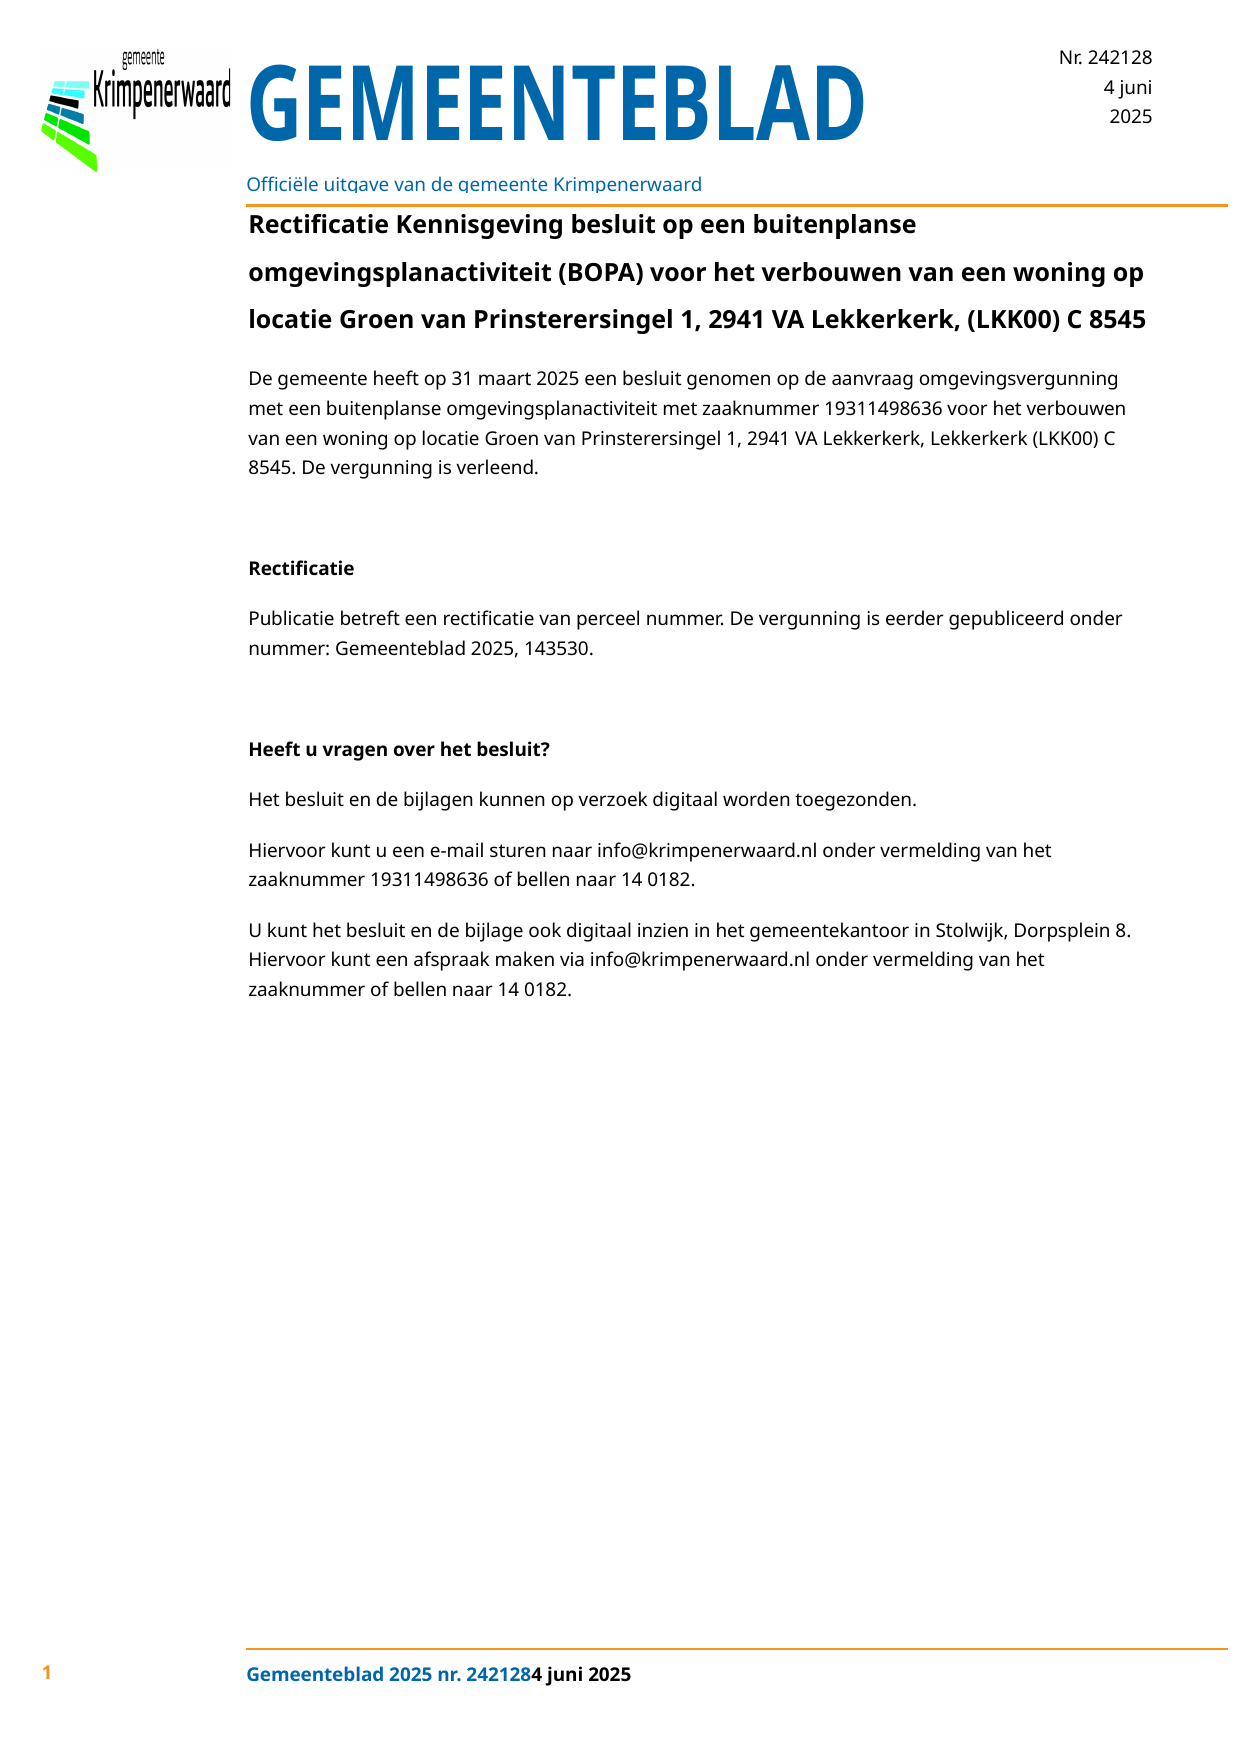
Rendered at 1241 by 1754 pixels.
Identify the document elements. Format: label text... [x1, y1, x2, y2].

text Publicatie betreft een rectificatie van perceel nummer. De vergunning is eerder gepubliceerd onder nummer: Gemeenteblad 2025, 143530. [248, 606, 1152, 661]
text De gemeente heeft op 31 maart 2025 een besluit genomen op de aanvraag omgevingsvergunning met een buitenplanse omgevingsplanactiviteit met zaaknummer 19311498636 voor het verbouwen van een woning op locatie Groen van Prinsterersingel 1, 2941 VA Lekkerkerk, Lekkerkerk (LKK00) C 8545. De vergunning is verleend. [248, 366, 1152, 480]
text Rectificatie Kennisgeving besluit op een buitenplanse omgevingsplanactiviteit (BOPA) voor het verbouwen van een woning op locatie Groen van Prinsterersingel 1, 2941 VA Lekkerkerk, (LKK00) C 8545 [248, 207, 1152, 336]
text U kunt het besluit en de bijlage ook digitaal inzien in het gemeentekantoor in Stolwijk, Dorpsplein 8. Hiervoor kunt een afspraak maken via info@krimpenerwaard.nl onder vermelding van het zaaknummer of bellen naar 14 0182. [248, 917, 1152, 1002]
text Het besluit en de bijlagen kunnen op verzoek digitaal worden toegezonden. [248, 786, 1152, 812]
picture [41, 47, 231, 172]
text Hiervoor kunt u een e-mail sturen naar info@krimpenerwaard.nl onder vermelding van het zaaknummer 19311498636 of bellen naar 14 0182. [248, 837, 1152, 892]
text Rectificatie [248, 555, 1152, 581]
text Heeft u vragen over het besluit? [248, 736, 1152, 762]
